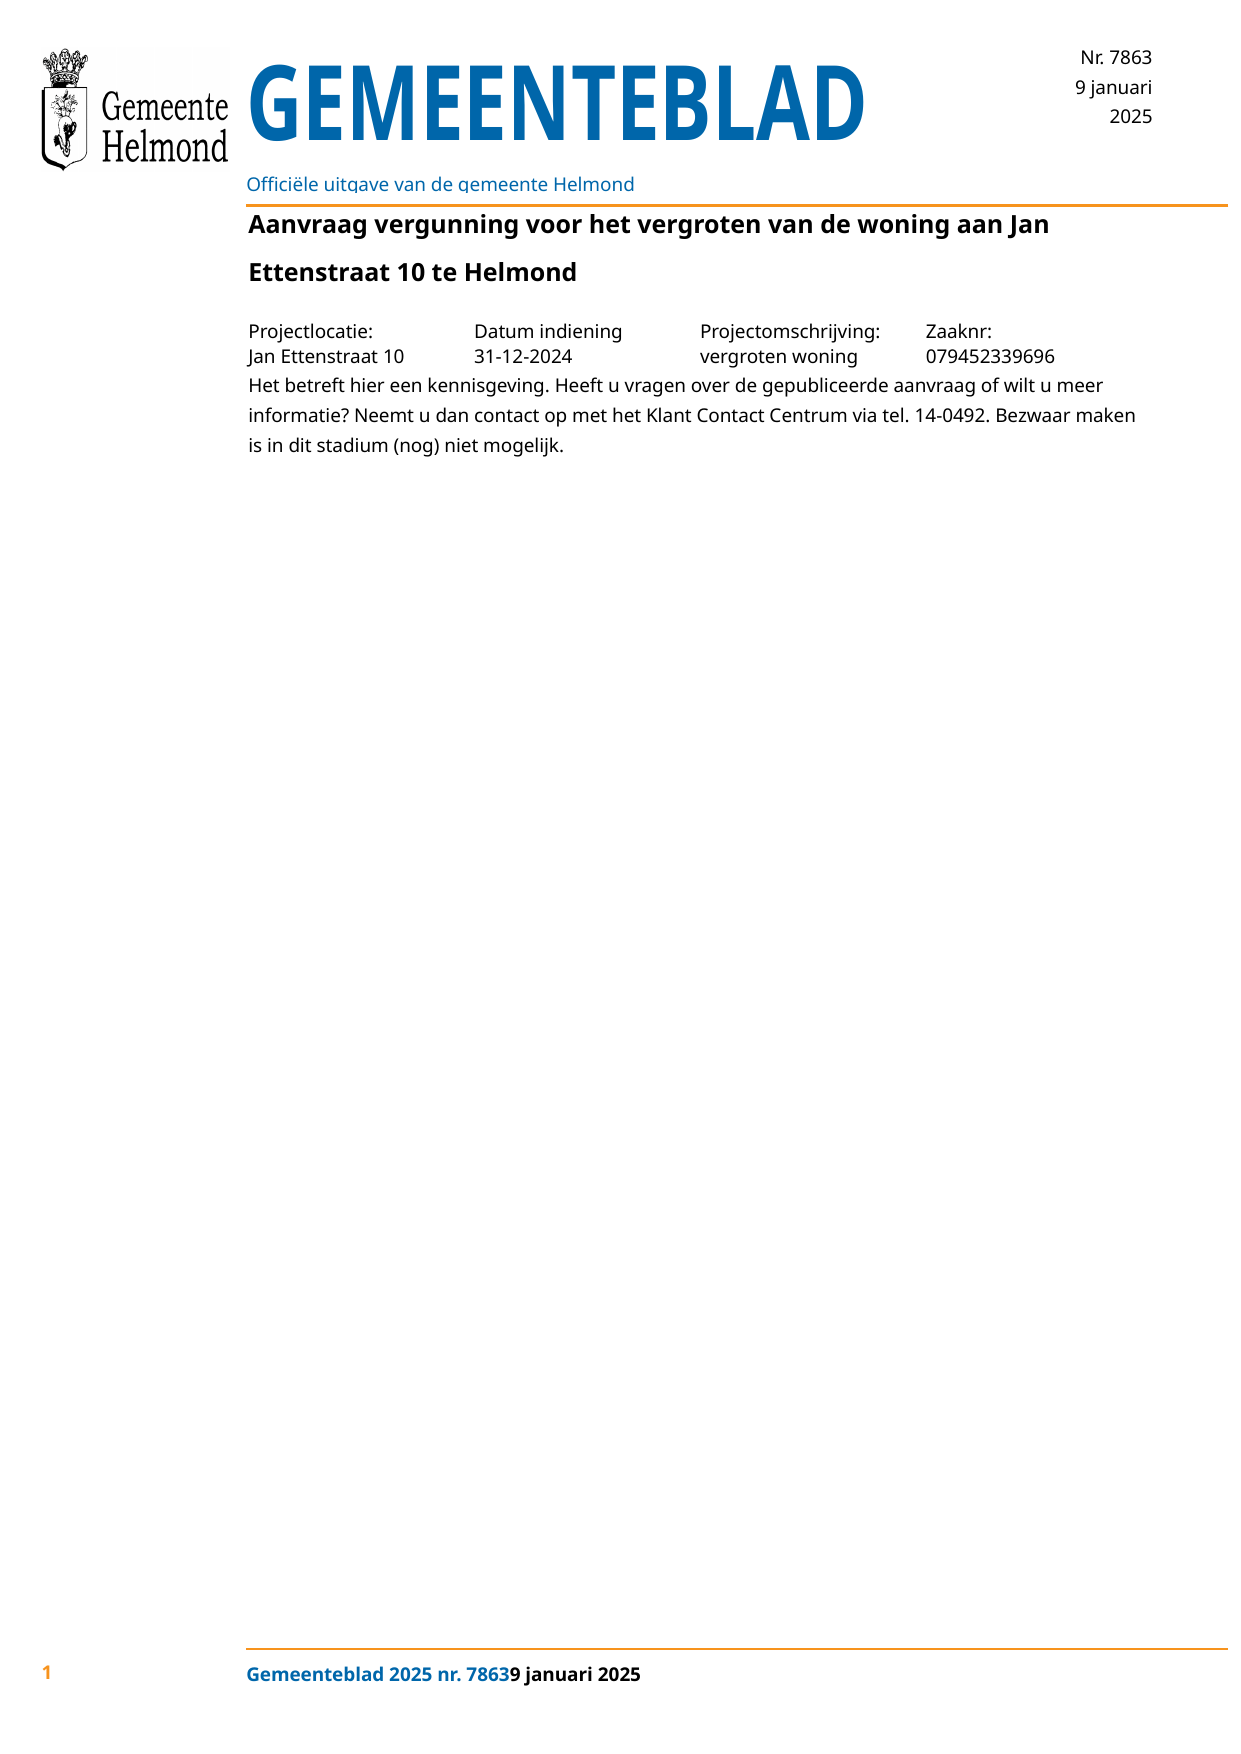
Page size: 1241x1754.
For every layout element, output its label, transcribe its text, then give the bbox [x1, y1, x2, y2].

table_header Projectlocatie: [248, 318, 474, 344]
table_header Zaaknr: [926, 318, 1152, 344]
text Het betreft hier een kennisgeving. Heeft u vragen over de gepubliceerde aanvraag of wilt u meer informatie? Neemt u dan contact op met het Klant Contact Centrum via tel. 14-0492. Bezwaar maken is in dit stadium (nog) niet mogelijk. [248, 373, 1152, 458]
table_cell vergroten woning [700, 344, 926, 369]
table_cell 079452339696 [926, 344, 1152, 369]
picture [41, 47, 231, 172]
table_cell Jan Ettenstraat 10 [248, 344, 474, 369]
table_header Datum indiening [474, 318, 700, 344]
table_header Projectomschrijving: [700, 318, 926, 344]
text Aanvraag vergunning voor het vergroten van de woning aan Jan Ettenstraat 10 te Helmond [248, 207, 1152, 288]
table_cell 31-12-2024 [474, 344, 700, 369]
